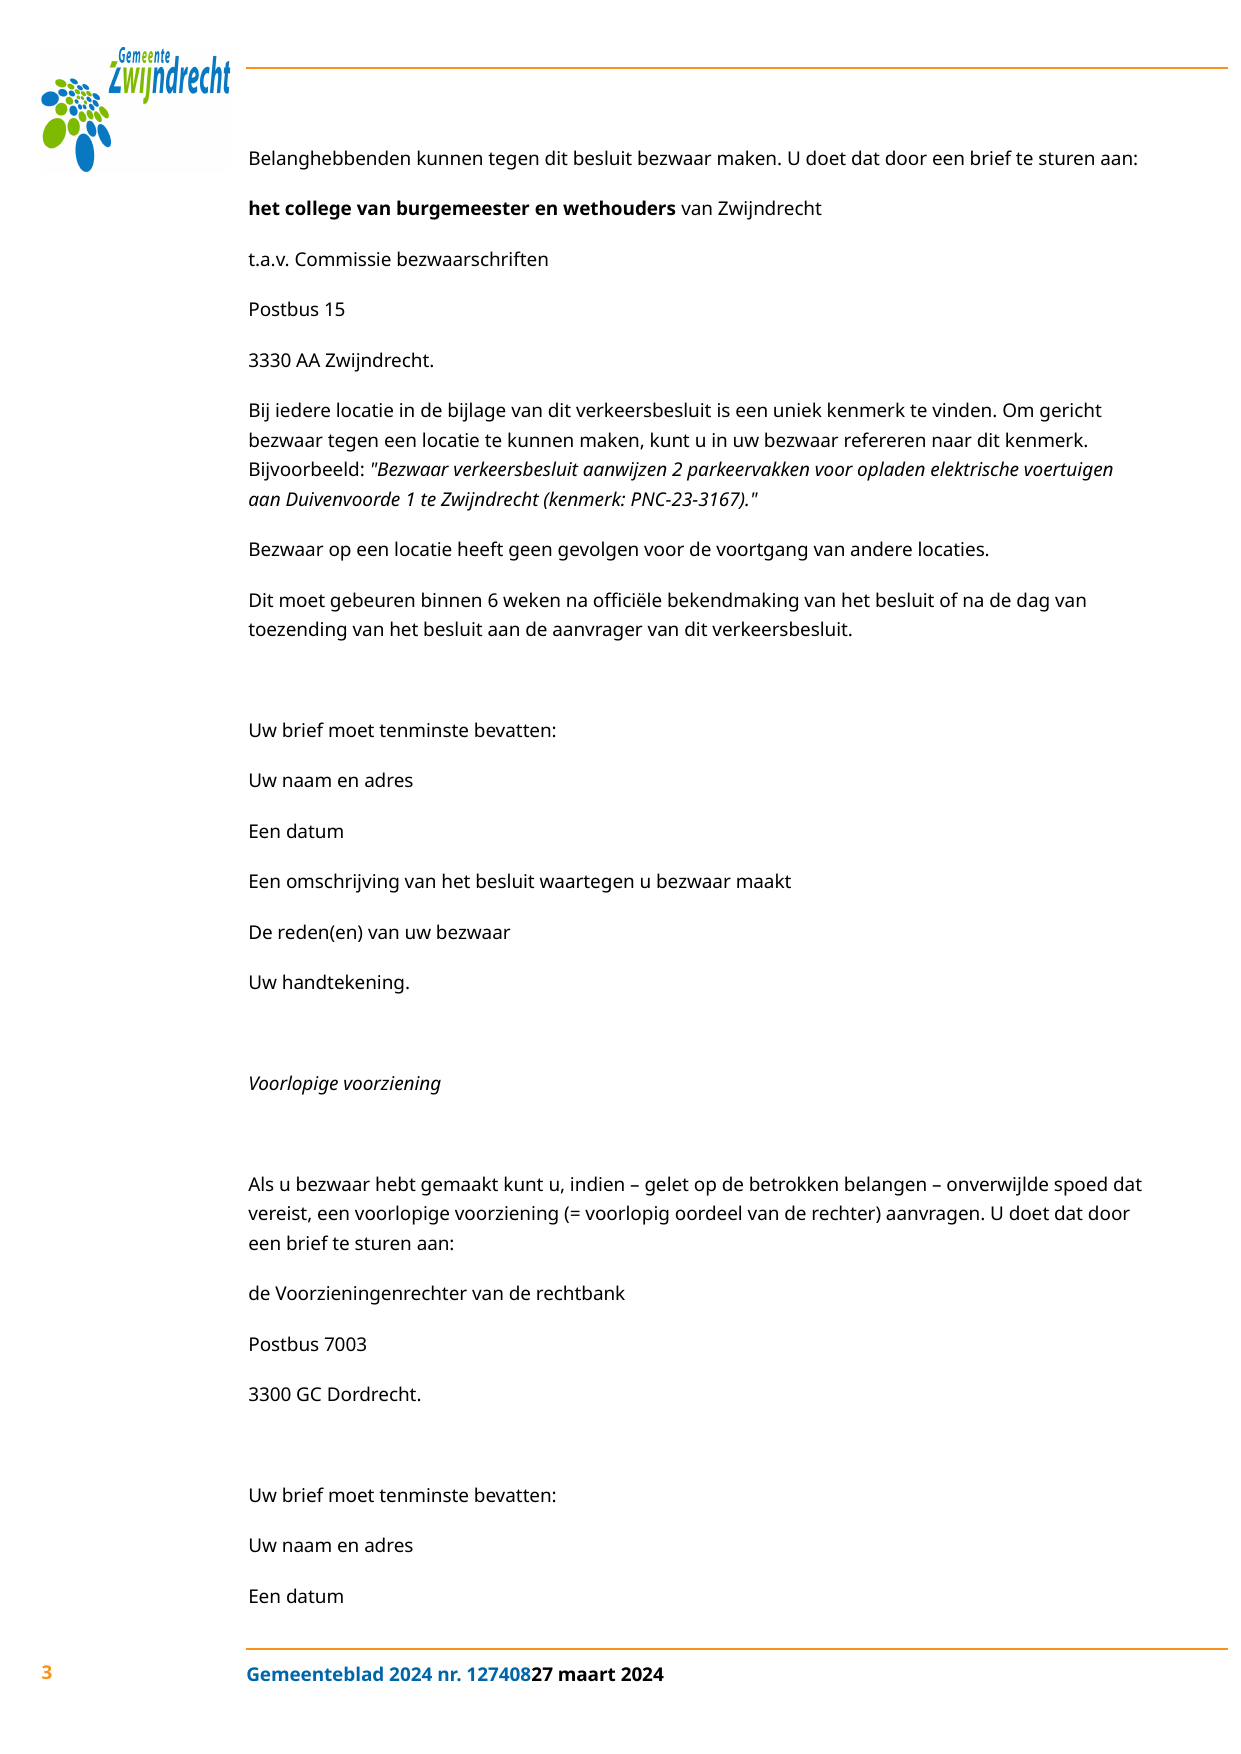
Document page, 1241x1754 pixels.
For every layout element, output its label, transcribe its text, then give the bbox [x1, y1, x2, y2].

text Voorlopige voorziening [248, 1070, 1152, 1096]
text Belanghebbenden kunnen tegen dit besluit bezwaar maken. U doet dat door een brief te sturen aan: [248, 145, 1152, 171]
picture [41, 47, 231, 172]
text Postbus 15 [248, 296, 1152, 322]
text Uw naam en adres [248, 768, 1152, 793]
text t.a.v. Commissie bezwaarschriften [248, 246, 1152, 272]
text Bij iedere locatie in de bijlage van dit verkeersbesluit is een uniek kenmerk te vinden. Om gericht bezwaar tegen een locatie te kunnen maken, kunt u in uw bezwaar refereren naar dit kenmerk. Bijvoorbeeld: "Bezwaar verkeersbesluit aanwijzen 2 parkeervakken voor opladen elektrische voertuigen aan Duivenvoorde 1 te Zwijndrecht (kenmerk: PNC-23-3167)." [248, 397, 1152, 512]
text Uw handtekening. [248, 969, 1152, 995]
text Bezwaar op een locatie heeft geen gevolgen voor de voortgang van andere locaties. [248, 536, 1152, 562]
text Uw naam en adres [248, 1533, 1152, 1558]
text 3300 GC Dordrecht. [248, 1381, 1152, 1407]
text Een datum [248, 1583, 1152, 1609]
text De reden(en) van uw bezwaar [248, 919, 1152, 945]
text Postbus 7003 [248, 1331, 1152, 1357]
text Uw brief moet tenminste bevatten: [248, 717, 1152, 743]
text 3330 AA Zwijndrecht. [248, 347, 1152, 373]
text het college van burgemeester en wethouders van Zwijndrecht [248, 196, 1152, 221]
text Dit moet gebeuren binnen 6 weken na officiële bekendmaking van het besluit of na de dag van toezending van het besluit aan de aanvrager van dit verkeersbesluit. [248, 587, 1152, 642]
text Een omschrijving van het besluit waartegen u bezwaar maakt [248, 868, 1152, 894]
text Als u bezwaar hebt gemaakt kunt u, indien – gelet op de betrokken belangen – onverwijlde spoed dat vereist, een voorlopige voorziening (= voorlopig oordeel van de rechter) aanvragen. U doet dat door een brief te sturen aan: [248, 1171, 1152, 1256]
text Uw brief moet tenminste bevatten: [248, 1482, 1152, 1508]
text Een datum [248, 818, 1152, 844]
text de Voorzieningenrechter van de rechtbank [248, 1281, 1152, 1306]
